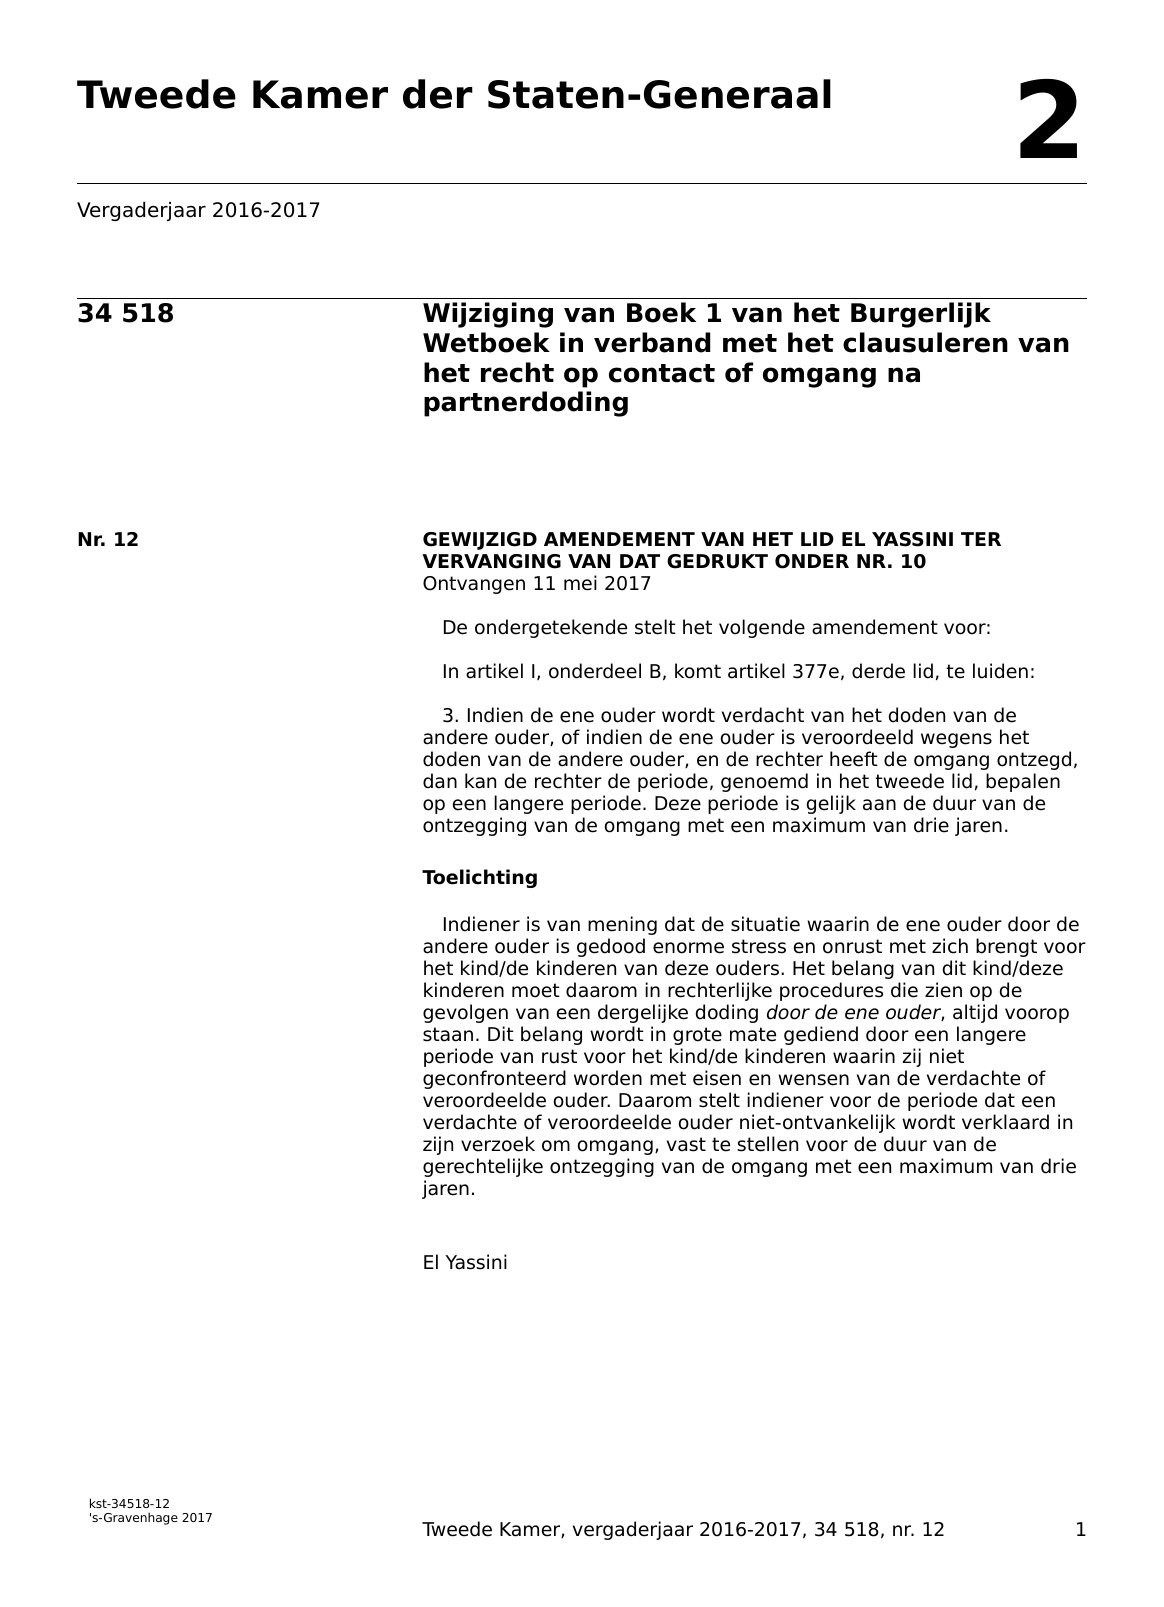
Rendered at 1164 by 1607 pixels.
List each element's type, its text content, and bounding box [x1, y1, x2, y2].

table_header Tweede Kamer der Staten-Generaal [77, 59, 886, 183]
table_header 2 [886, 59, 1087, 183]
text In artikel I, onderdeel B, komt artikel 377e, derde lid, te luiden: [422, 661, 1087, 683]
table_cell Vergaderjaar 2016-2017 [77, 184, 1087, 298]
text 's-Gravenhage 2017 [88, 1511, 323, 1525]
text De ondergetekende stelt het volgende amendement voor: [422, 617, 1087, 639]
text kst-34518-12 [88, 1497, 323, 1511]
text Ontvangen 11 mei 2017 [422, 573, 1087, 595]
text El Yassini [422, 1230, 1087, 1274]
subtitle Toelichting [422, 867, 1087, 889]
text 3. Indien de ene ouder wordt verdacht van het doden van de andere ouder, of indien de ene ouder is veroordeeld wegens het doden van de andere ouder, en de rechter heeft de omgang ontzegd, dan kan de rechter de periode, genoemd in het tweede lid, bepalen op een langere periode. Deze periode is gelijk aan de duur van de ontzegging van de omgang met een maximum van drie jaren. [422, 705, 1087, 837]
subtitle Nr. 12 GEWIJZIGD AMENDEMENT VAN HET LID EL YASSINI TER VERVANGING VAN DAT GEDRUKT ONDER NR. 10 [77, 529, 1087, 573]
subtitle 34 518 Wijziging van Boek 1 van het Burgerlijk Wetboek in verband met het clausuleren van het recht op contact of omgang na partnerdoding [77, 299, 1087, 418]
text Indiener is van mening dat de situatie waarin de ene ouder door de andere ouder is gedood enorme stress en onrust met zich brengt voor het kind/de kinderen van deze ouders. Het belang van dit kind/deze kinderen moet daarom in rechterlijke procedures die zien op de gevolgen van een dergelijke doding door de ene ouder, altijd voorop staan. Dit belang wordt in grote mate gediend door een langere periode van rust voor het kind/de kinderen waarin zij niet geconfronteerd worden met eisen en wensen van de verdachte of veroordeelde ouder. Daarom stelt indiener voor de periode dat een verdachte of veroordeelde ouder niet-ontvankelijk wordt verklaard in zijn verzoek om omgang, vast te stellen voor de duur van de gerechtelijke ontzegging van de omgang met een maximum van drie jaren. [422, 914, 1087, 1200]
